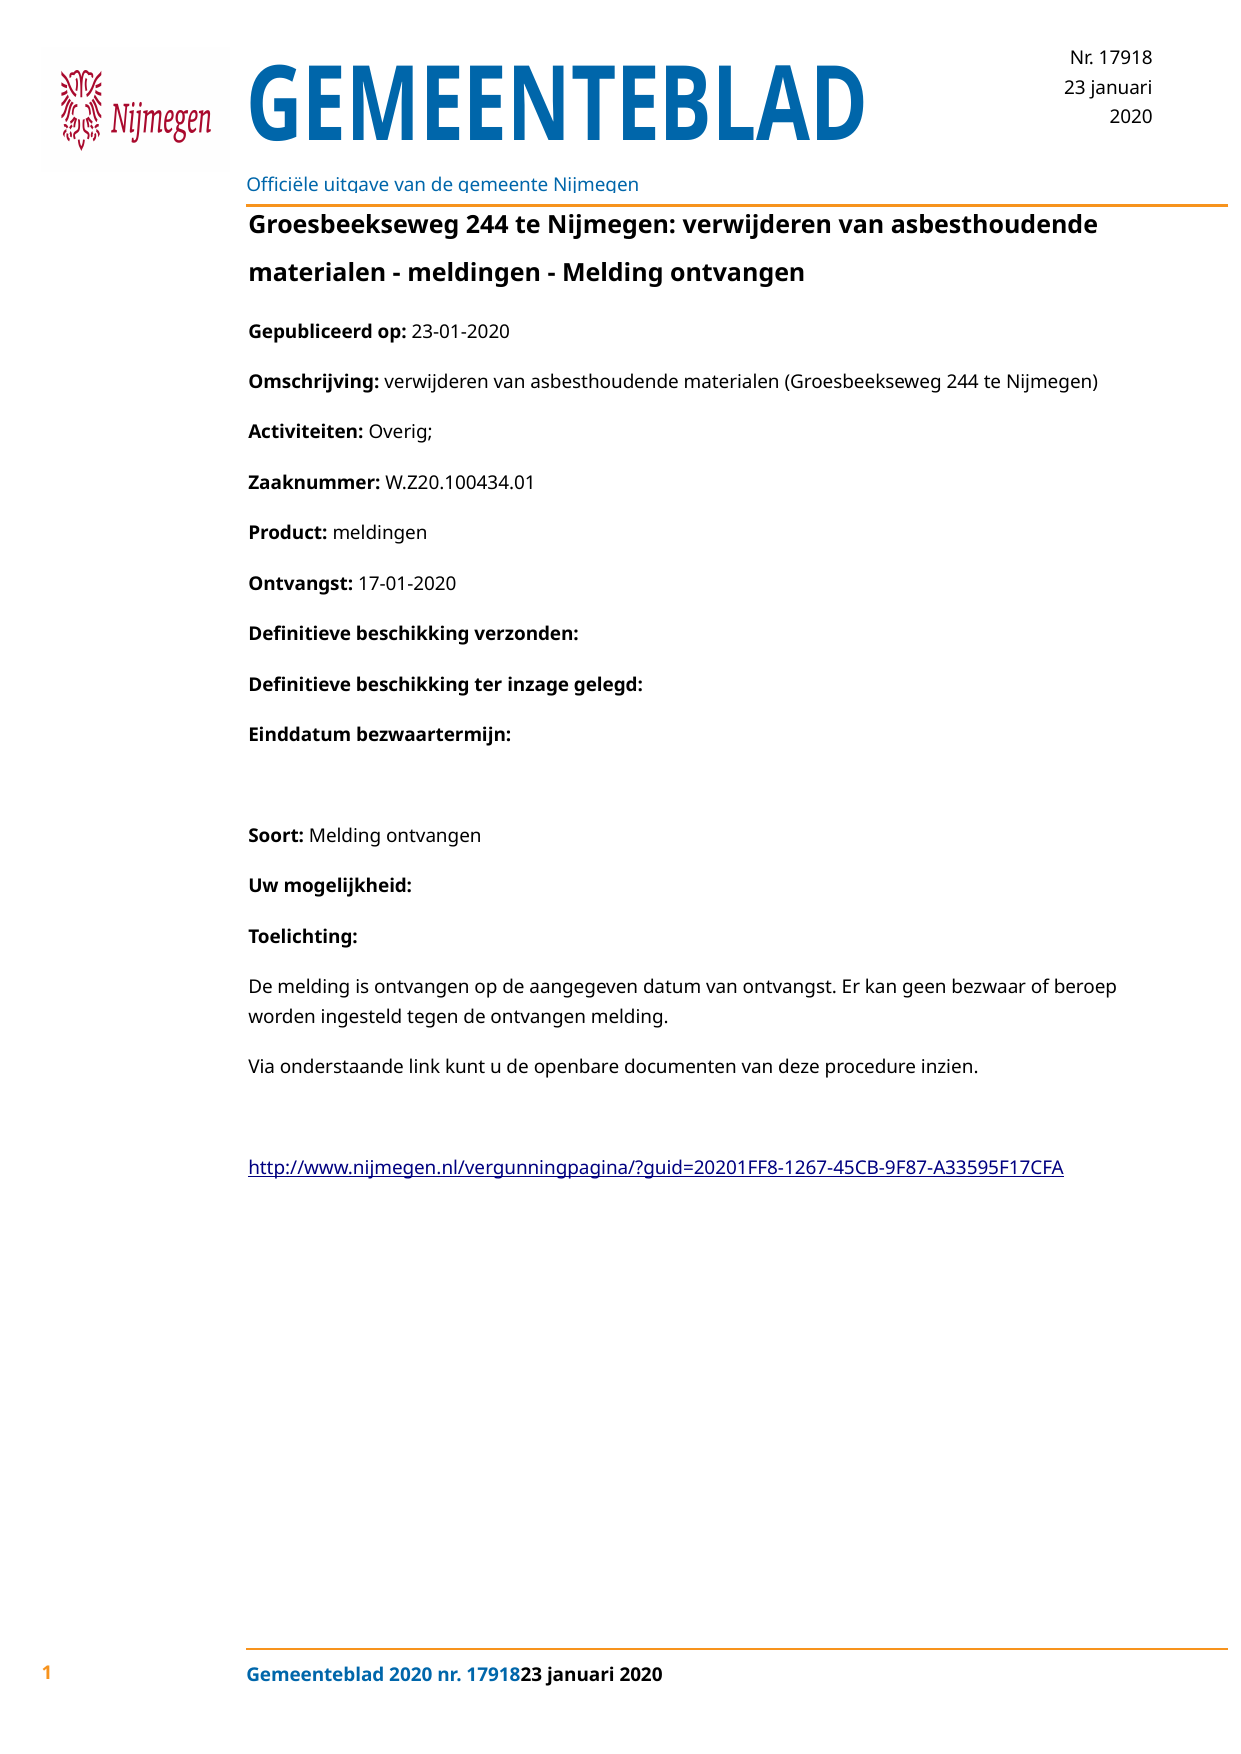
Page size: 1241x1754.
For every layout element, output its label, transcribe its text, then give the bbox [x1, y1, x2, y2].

text Gepubliceerd op: 23-01-2020 [248, 318, 1152, 344]
text Ontvangst: 17-01-2020 [248, 570, 1152, 596]
text Product: meldingen [248, 519, 1152, 545]
text Definitieve beschikking ter inzage gelegd: [248, 671, 1152, 697]
text Via onderstaande link kunt u de openbare documenten van deze procedure inzien. [248, 1053, 1152, 1079]
picture [41, 47, 231, 172]
text Omschrijving: verwijderen van asbesthoudende materialen (Groesbeekseweg 244 te Nijmegen) [248, 368, 1152, 394]
text Definitieve beschikking verzonden: [248, 620, 1152, 646]
text Toelichting: [248, 923, 1152, 949]
text Soort: Melding ontvangen [248, 822, 1152, 848]
text Groesbeekseweg 244 te Nijmegen: verwijderen van asbesthoudende materialen - meldingen - Melding ontvangen [248, 207, 1152, 288]
text Activiteiten: Overig; [248, 419, 1152, 444]
text Zaaknummer: W.Z20.100434.01 [248, 469, 1152, 495]
text http://www.nijmegen.nl/vergunningpagina/?guid=20201FF8-1267-45CB-9F87-A33595F17CFA [248, 1154, 1152, 1180]
text De melding is ontvangen op de aangegeven datum van ontvangst. Er kan geen bezwaar of beroep worden ingesteld tegen de ontvangen melding. [248, 973, 1152, 1029]
text Einddatum bezwaartermijn: [248, 721, 1152, 747]
text Uw mogelijkheid: [248, 872, 1152, 898]
